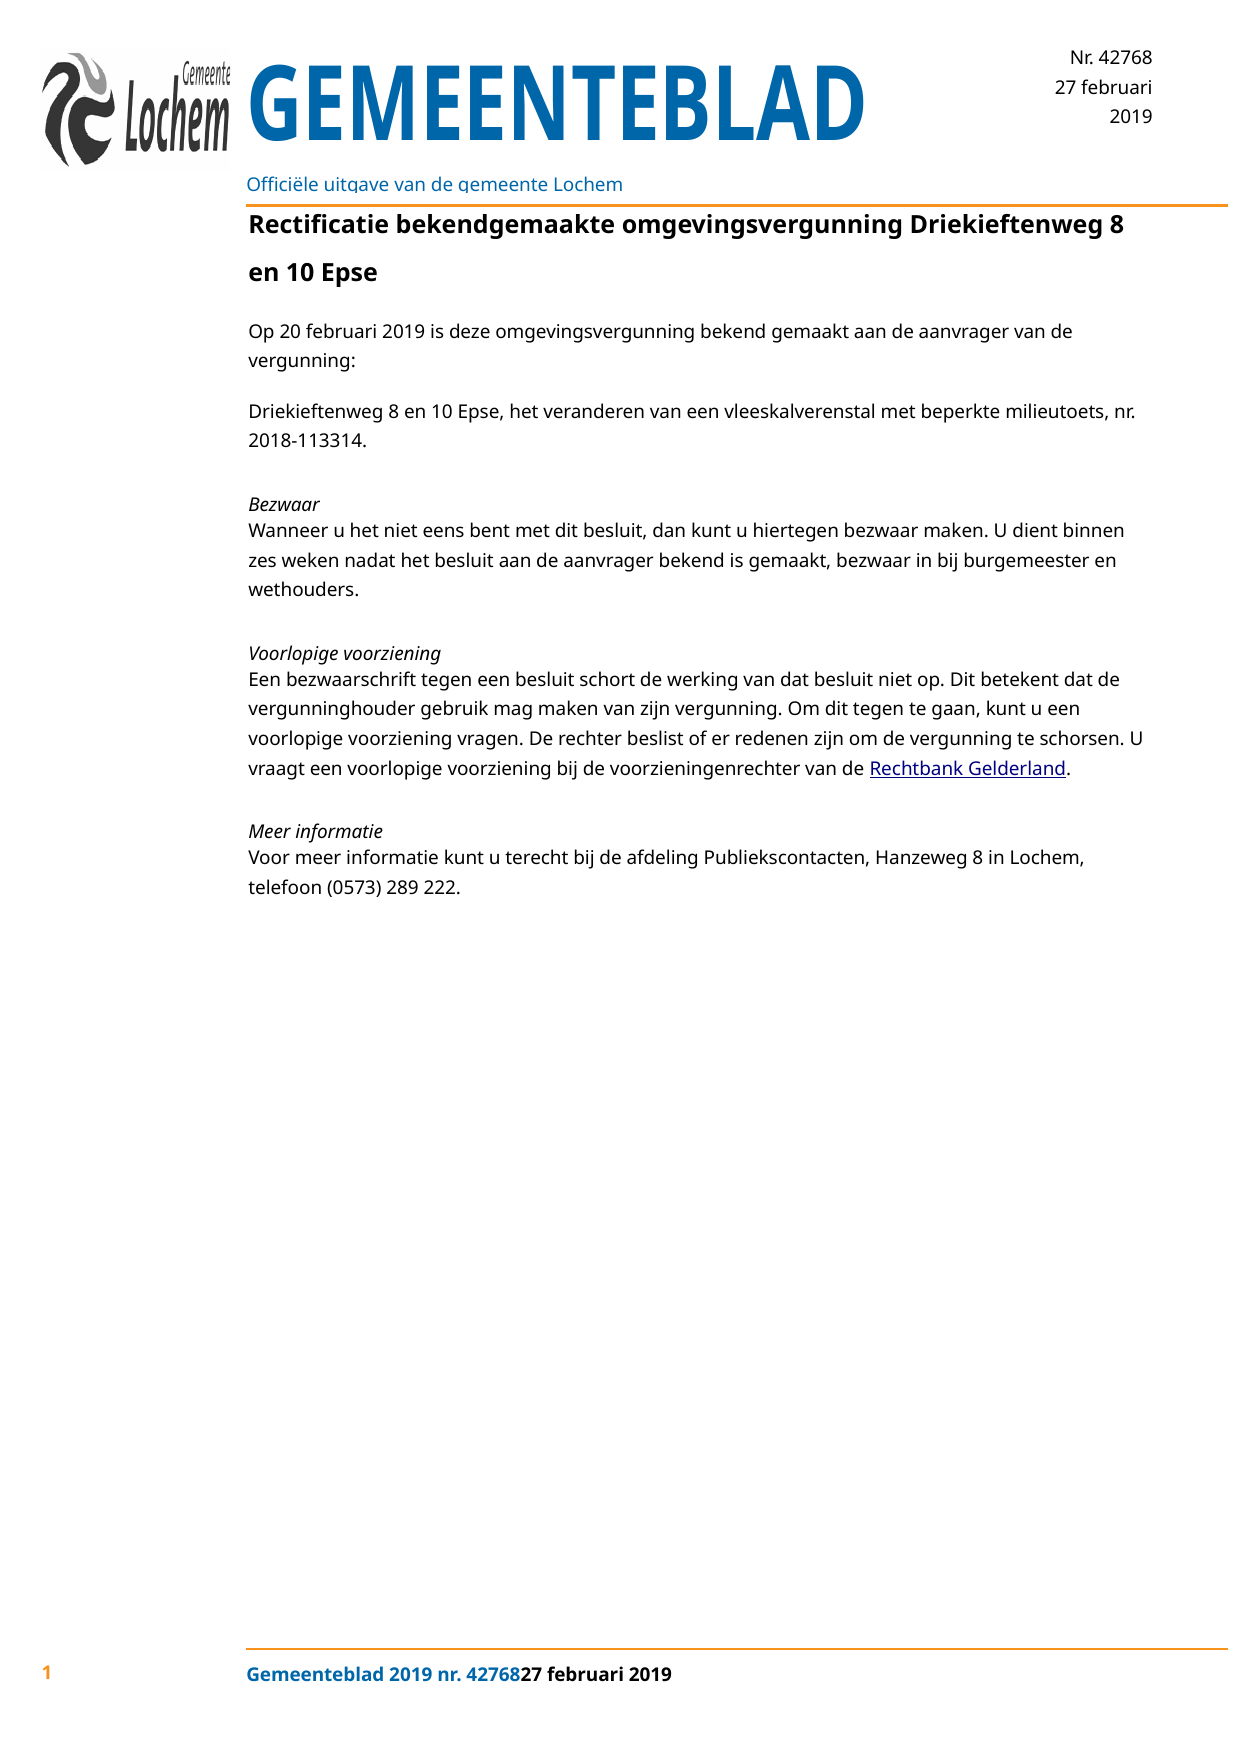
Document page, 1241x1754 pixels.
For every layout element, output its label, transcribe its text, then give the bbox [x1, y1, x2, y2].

text Bezwaar [248, 491, 1152, 517]
picture [41, 47, 231, 172]
text Wanneer u het niet eens bent met dit besluit, dan kunt u hiertegen bezwaar maken. U dient binnen zes weken nadat het besluit aan de aanvrager bekend is gemaakt, bezwaar in bij burgemeester en wethouders. [248, 517, 1152, 602]
text Meer informatie [248, 819, 1152, 844]
text Voorlopige voorziening [248, 640, 1152, 666]
text Driekieftenweg 8 en 10 Epse, het veranderen van een vleeskalverenstal met beperkte milieutoets, nr. 2018-113314. [248, 398, 1152, 453]
text Op 20 februari 2019 is deze omgevingsvergunning bekend gemaakt aan de aanvrager van de vergunning: [248, 318, 1152, 373]
text Rectificatie bekendgemaakte omgevingsvergunning Driekieftenweg 8 en 10 Epse [248, 207, 1152, 288]
text Voor meer informatie kunt u terecht bij de afdeling Publiekscontacten, Hanzeweg 8 in Lochem, telefoon (0573) 289 222. [248, 844, 1152, 900]
text Een bezwaarschrift tegen een besluit schort de werking van dat besluit niet op. Dit betekent dat de vergunninghouder gebruik mag maken van zijn vergunning. Om dit tegen te gaan, kunt u een voorlopige voorziening vragen. De rechter beslist of er redenen zijn om de vergunning te schorsen. U vraagt een voorlopige voorziening bij de voorzieningenrechter van de Rechtbank Gelderland. [248, 666, 1152, 781]
